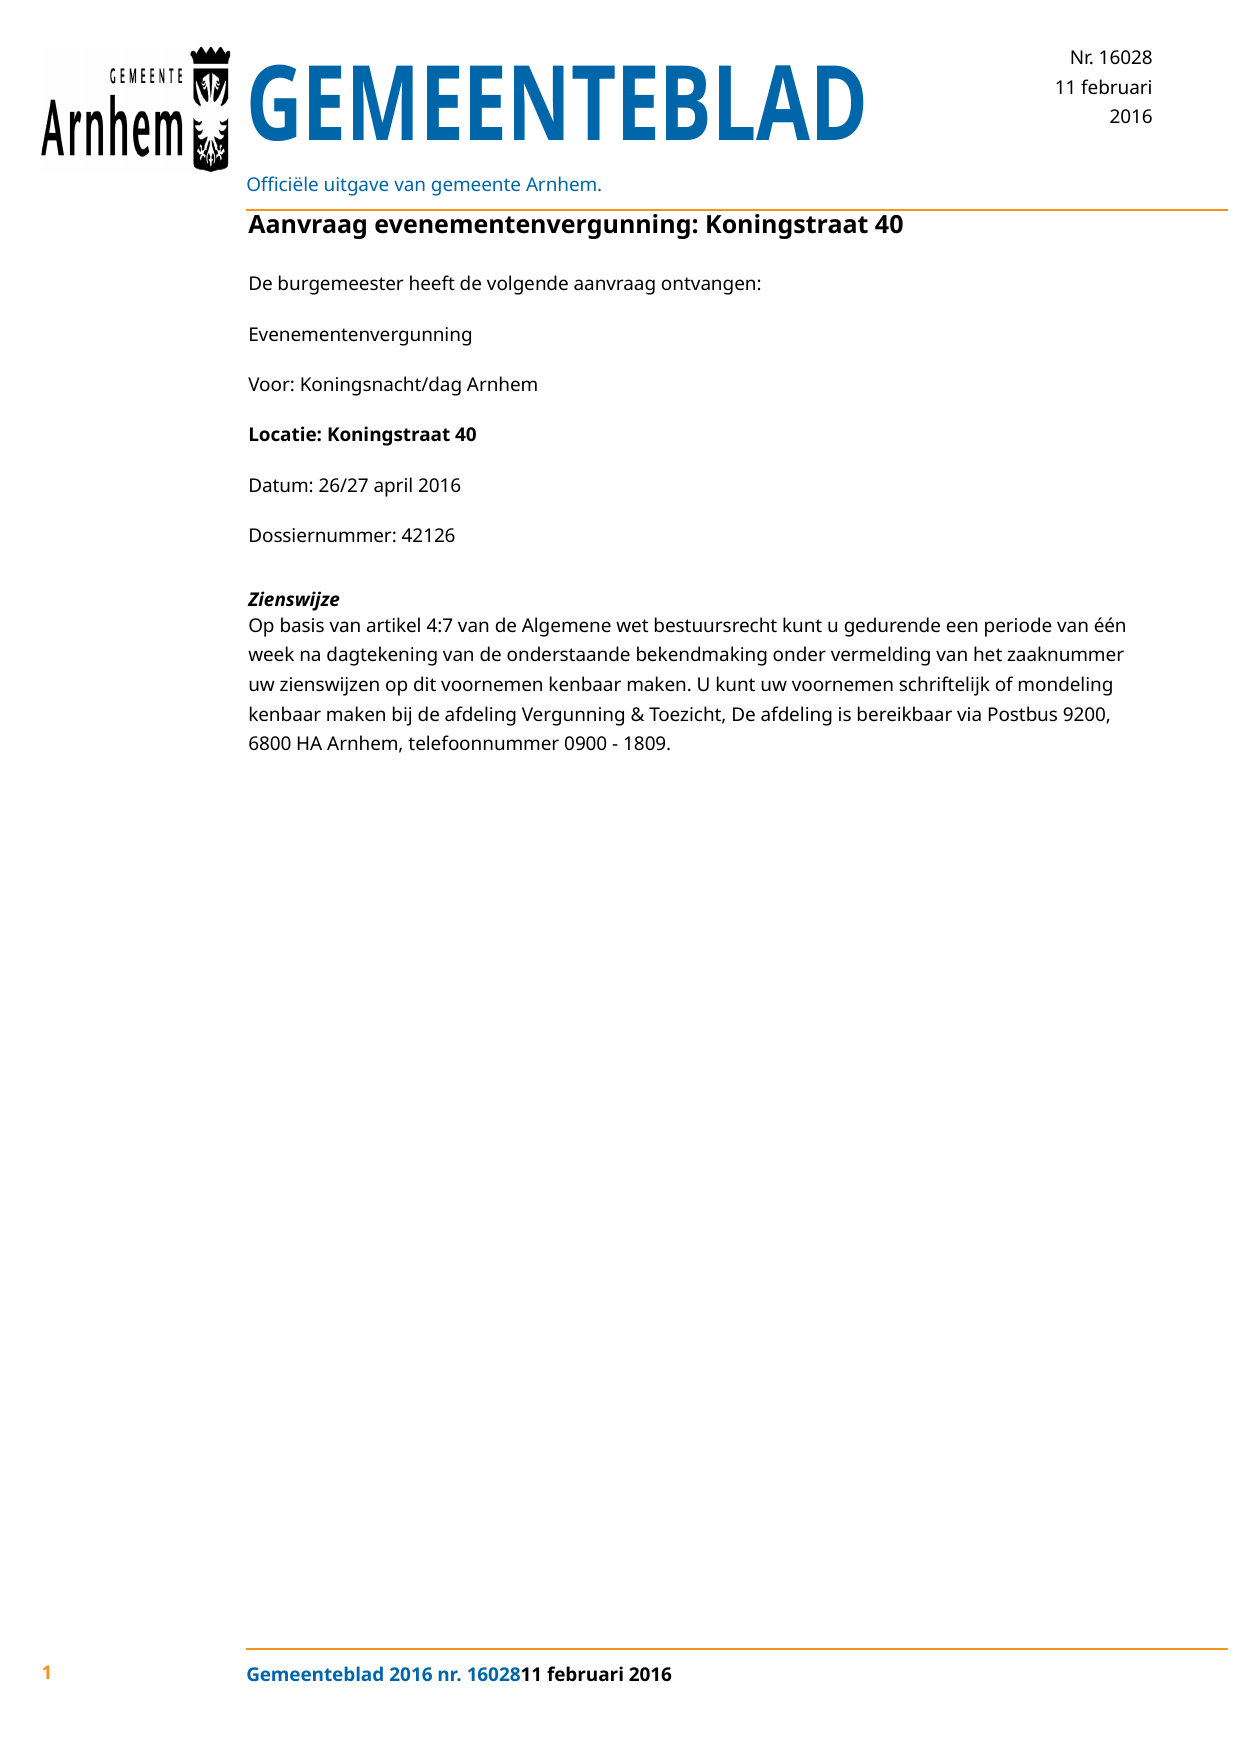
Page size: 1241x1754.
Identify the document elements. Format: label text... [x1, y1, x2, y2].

text Dossiernummer: 42126 [248, 522, 1152, 548]
text Zienswijze [248, 586, 1152, 612]
text De burgemeester heeft de volgende aanvraag ontvangen: [248, 270, 1152, 296]
text Evenementenvergunning [248, 321, 1152, 346]
text Datum: 26/27 april 2016 [248, 472, 1152, 498]
text Voor: Koningsnacht/dag Arnhem [248, 371, 1152, 397]
text Locatie: Koningstraat 40 [248, 422, 1152, 447]
text Op basis van artikel 4:7 van de Algemene wet bestuursrecht kunt u gedurende een periode van één week na dagtekening van de onderstaande bekendmaking onder vermelding van het zaaknummer uw zienswijzen op dit voornemen kenbaar maken. U kunt uw voornemen schriftelijk of mondeling kenbaar maken bij de afdeling Vergunning & Toezicht, De afdeling is bereikbaar via Postbus 9200, 6800 HA Arnhem, telefoonnummer 0900 - 1809. [248, 612, 1152, 756]
text Aanvraag evenementenvergunning: Koningstraat 40 [248, 211, 1152, 241]
picture [41, 47, 231, 172]
